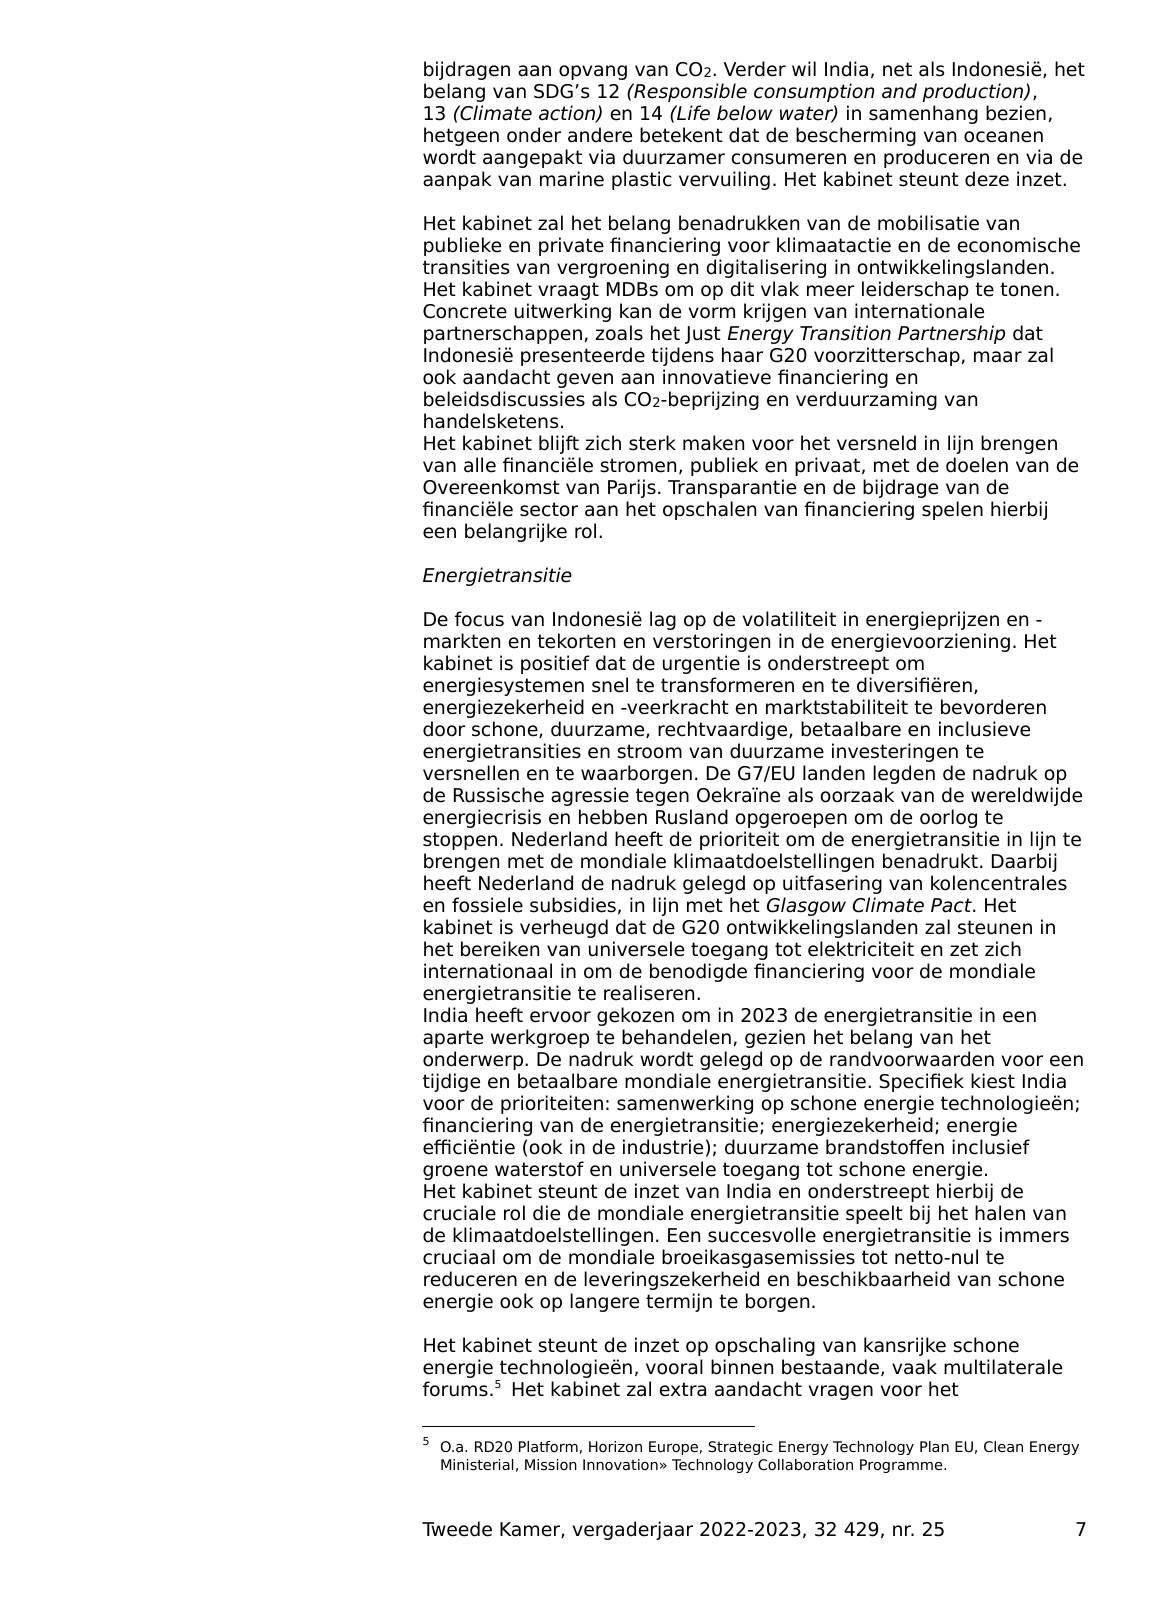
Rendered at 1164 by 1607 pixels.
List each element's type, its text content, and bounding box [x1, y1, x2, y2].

text Het kabinet steunt de inzet op opschaling van kansrijke schone energie technologieën, vooral binnen bestaande, vaak multilaterale forums. Het kabinet zal extra aandacht vragen voor het [422, 1335, 1087, 1401]
text De focus van Indonesië lag op de volatiliteit in energieprijzen en -markten en tekorten en verstoringen in de energievoorziening. Het kabinet is positief dat de urgentie is onderstreept om energiesystemen snel te transformeren en te diversifiëren, energiezekerheid en -veerkracht en marktstabiliteit te bevorderen door schone, duurzame, rechtvaardige, betaalbare en inclusieve energietransities en stroom van duurzame investeringen te versnellen en te waarborgen. De G7/EU landen legden de nadruk op de Russische agressie tegen Oekraïne als oorzaak van de wereldwijde energiecrisis en hebben Rusland opgeroepen om de oorlog te stoppen. Nederland heeft de prioriteit om de energietransitie in lijn te brengen met de mondiale klimaatdoelstellingen benadrukt. Daarbij heeft Nederland de nadruk gelegd op uitfasering van kolencentrales en fossiele subsidies, in lijn met het Glasgow Climate Pact. Het kabinet is verheugd dat de G20 ontwikkelingslanden zal steunen in het bereiken van universele toegang tot elektriciteit en zet zich internationaal in om de benodigde financiering voor de mondiale energietransitie te realiseren. [422, 609, 1087, 1005]
subtitle Energietransitie [422, 565, 1087, 587]
text Het kabinet steunt de inzet van India en onderstreept hierbij de cruciale rol die de mondiale energietransitie speelt bij het halen van de klimaatdoelstellingen. Een succesvolle energietransitie is immers cruciaal om de mondiale broeikasgasemissies tot netto-nul te reduceren en de leveringszekerheid en beschikbaarheid van schone energie ook op langere termijn te borgen. [422, 1181, 1087, 1312]
text Het kabinet zal het belang benadrukken van de mobilisatie van publieke en private financiering voor klimaatactie en de economische transities van vergroening en digitalisering in ontwikkelingslanden. Het kabinet vraagt MDBs om op dit vlak meer leiderschap te tonen. Concrete uitwerking kan de vorm krijgen van internationale partnerschappen, zoals het Just Energy Transition Partnership dat Indonesië presenteerde tijdens haar G20 voorzitterschap, maar zal ook aandacht geven aan innovatieve financiering en beleidsdiscussies als CO2-beprijzing en verduurzaming van handelsketens. [422, 213, 1087, 433]
text bijdragen aan opvang van CO2. Verder wil India, net als Indonesië, het belang van SDG’s 12 (Responsible consumption and production), 13 (Climate action) en 14 (Life below water) in samenhang bezien, hetgeen onder andere betekent dat de bescherming van oceanen wordt aangepakt via duurzamer consumeren en produceren en via de aanpak van marine plastic vervuiling. Het kabinet steunt deze inzet. [422, 59, 1087, 191]
text India heeft ervoor gekozen om in 2023 de energietransitie in een aparte werkgroep te behandelen, gezien het belang van het onderwerp. De nadruk wordt gelegd op de randvoorwaarden voor een tijdige en betaalbare mondiale energietransitie. Specifiek kiest India voor de prioriteiten: samenwerking op schone energie technologieën; financiering van de energietransitie; energiezekerheid; energie efficiëntie (ook in de industrie); duurzame brandstoffen inclusief groene waterstof en universele toegang tot schone energie. [422, 1005, 1087, 1181]
text Het kabinet blijft zich sterk maken voor het versneld in lijn brengen van alle financiële stromen, publiek en privaat, met de doelen van de Overeenkomst van Parijs. Transparantie en de bijdrage van de financiële sector aan het opschalen van financiering spelen hierbij een belangrijke rol. [422, 433, 1087, 543]
text O.a. RD20 Platform, Horizon Europe, Strategic Energy Technology Plan EU, Clean Energy Ministerial, Mission Innovation» Technology Collaboration Programme. [422, 1435, 1087, 1474]
